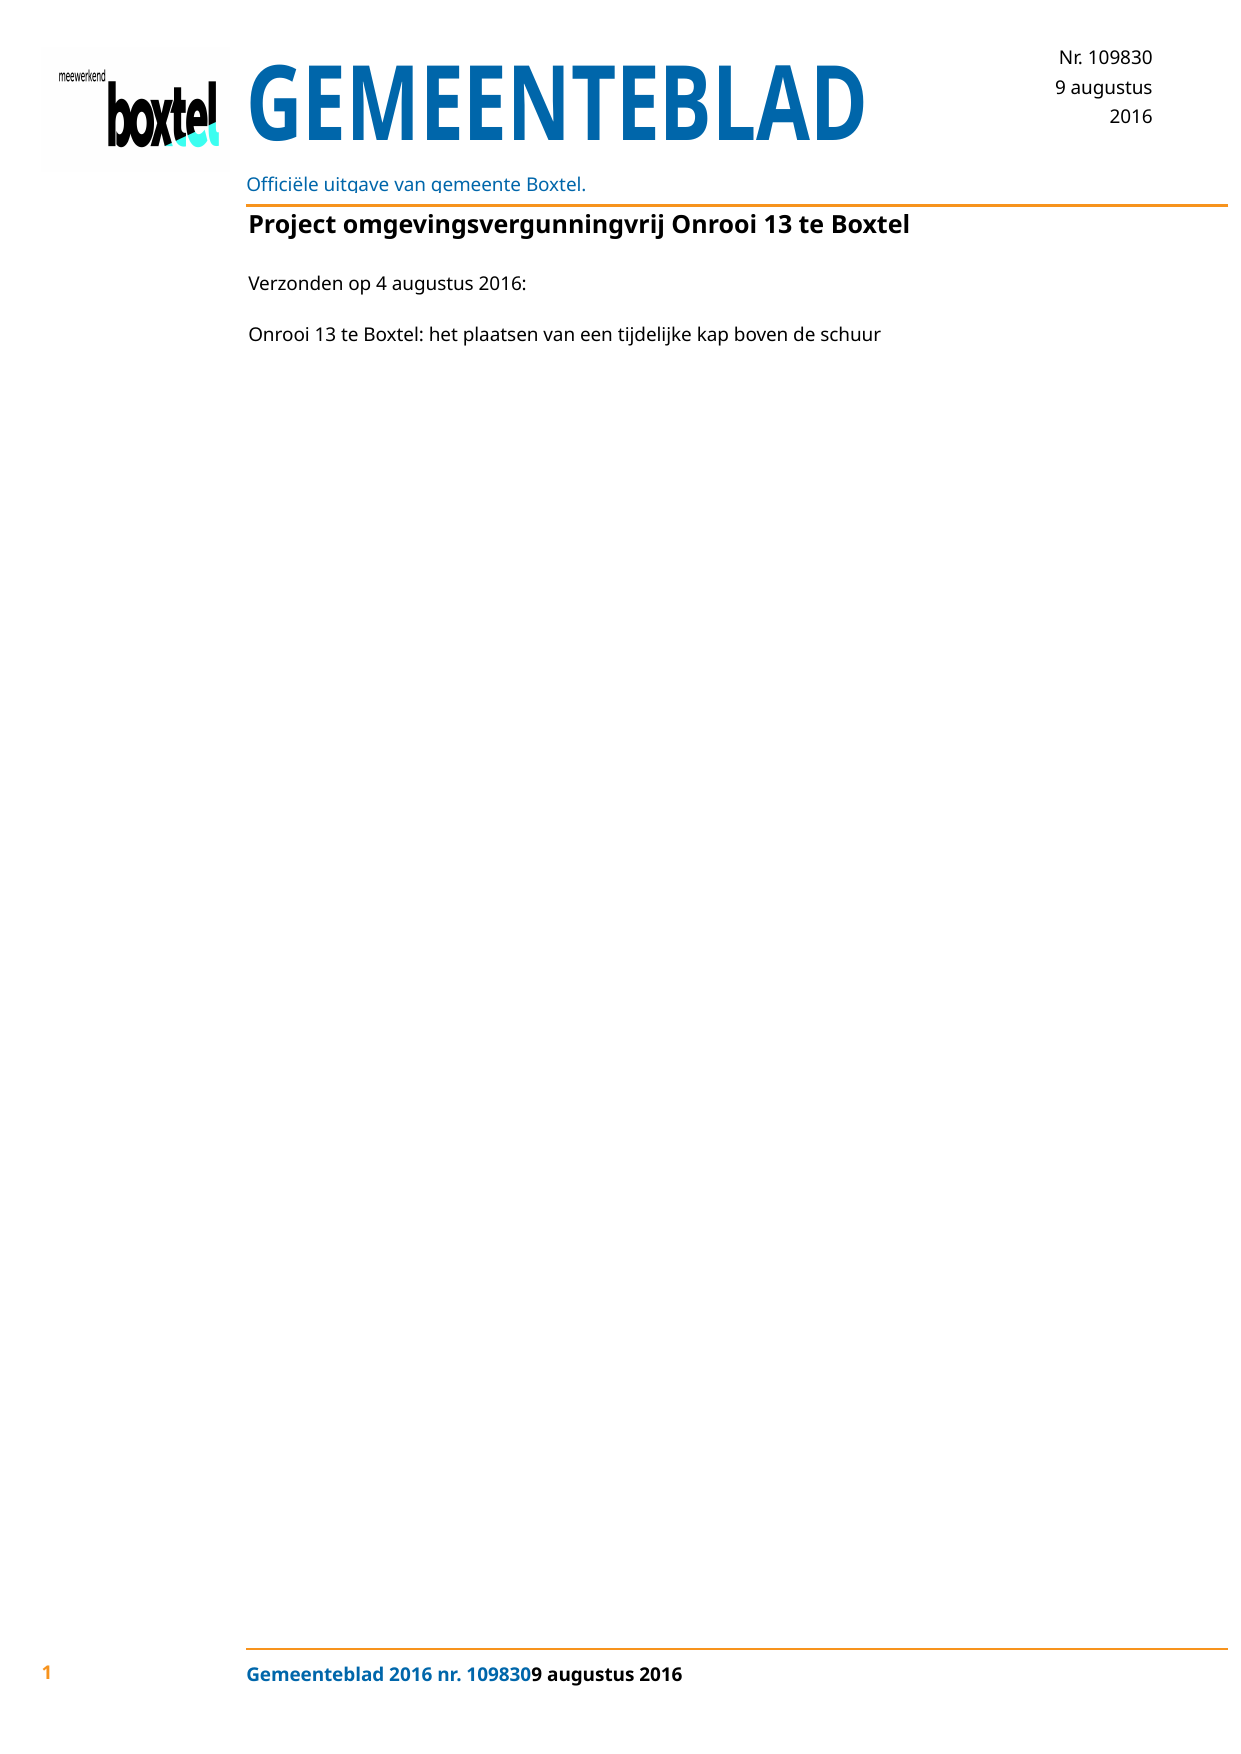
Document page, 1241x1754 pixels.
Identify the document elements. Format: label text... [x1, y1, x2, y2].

text Verzonden op 4 augustus 2016: [248, 270, 1152, 296]
text Onrooi 13 te Boxtel: het plaatsen van een tijdelijke kap boven de schuur [248, 321, 1152, 346]
picture [41, 47, 231, 172]
text Project omgevingsvergunningvrij Onrooi 13 te Boxtel [248, 207, 1152, 241]
